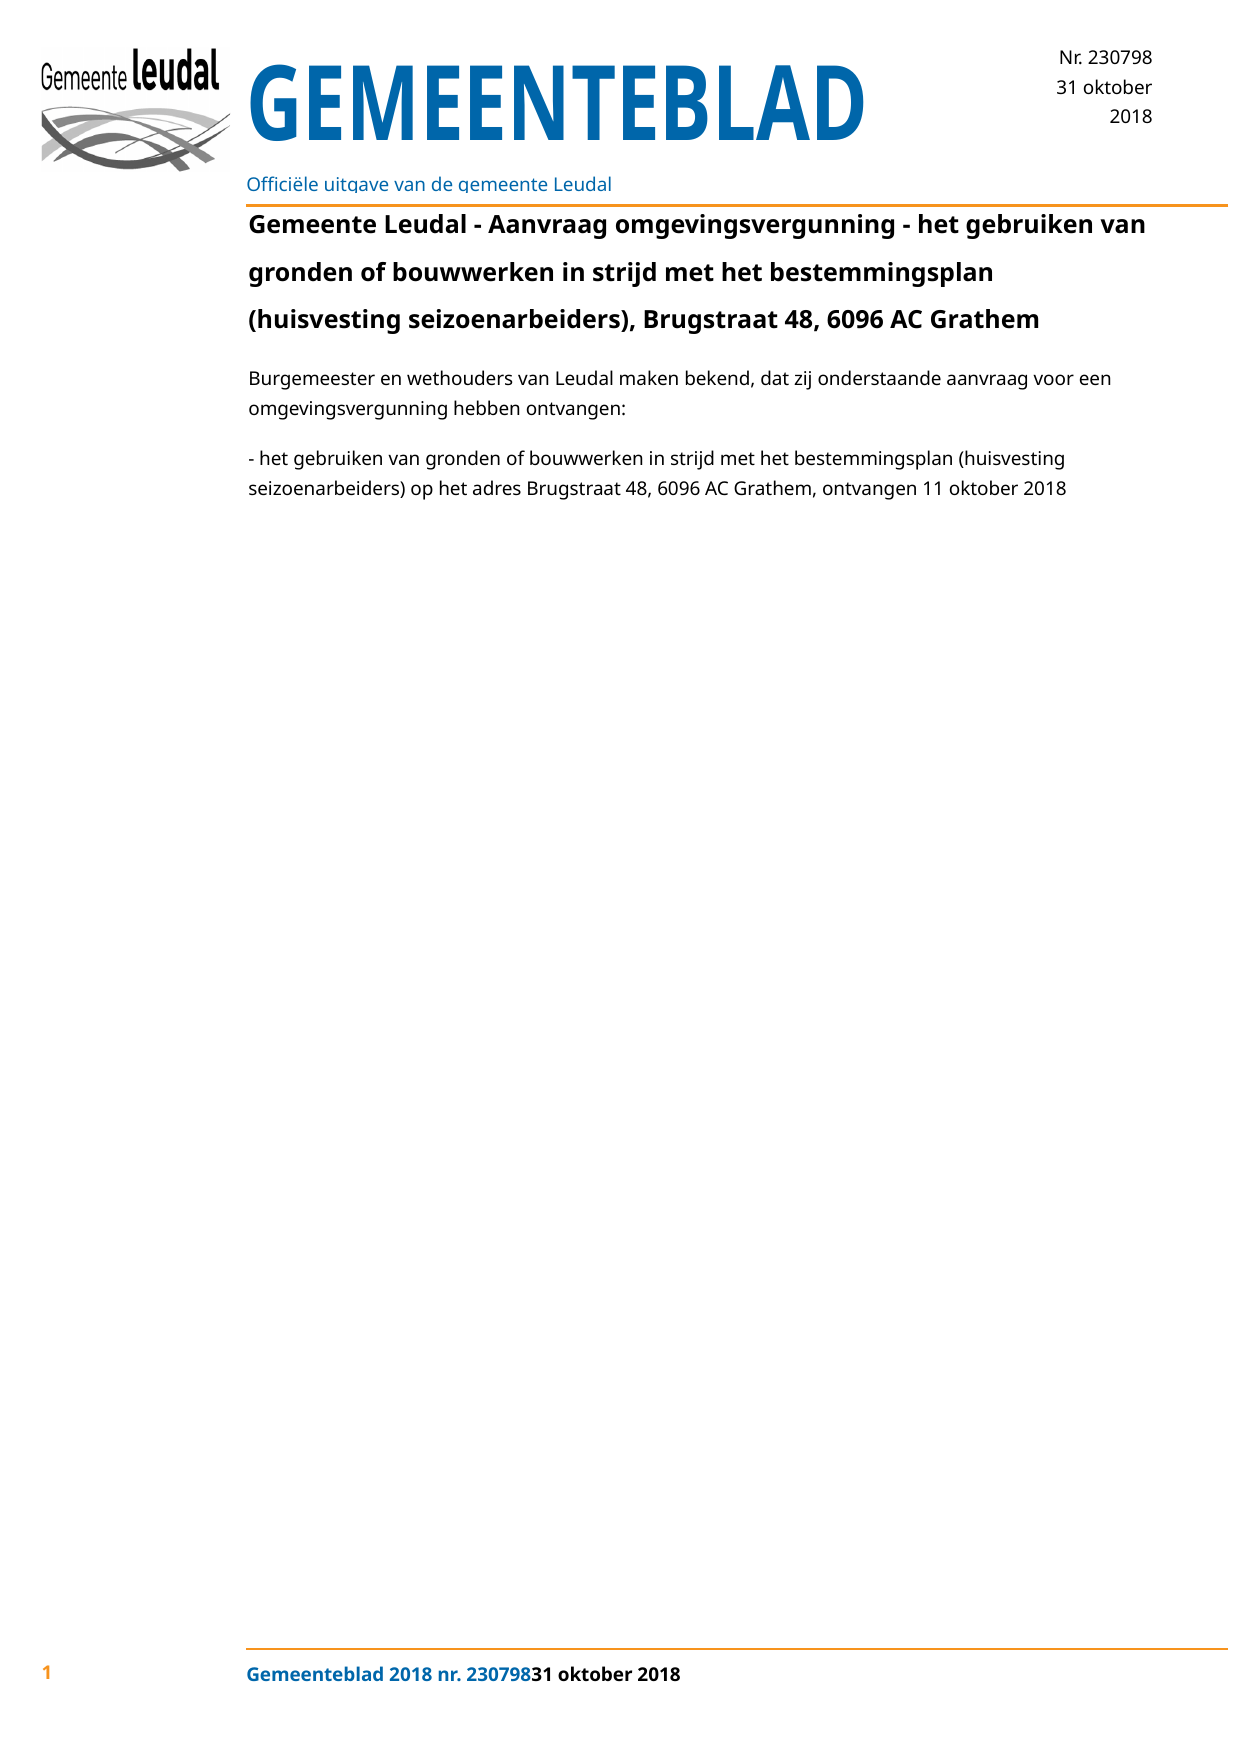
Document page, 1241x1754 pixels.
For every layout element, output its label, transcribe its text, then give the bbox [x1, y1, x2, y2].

text Gemeente Leudal - Aanvraag omgevingsvergunning - het gebruiken van gronden of bouwwerken in strijd met het bestemmingsplan (huisvesting seizoenarbeiders), Brugstraat 48, 6096 AC Grathem [248, 207, 1152, 336]
picture [41, 47, 231, 172]
text Burgemeester en wethouders van Leudal maken bekend, dat zij onderstaande aanvraag voor een omgevingsvergunning hebben ontvangen: [248, 366, 1152, 421]
text - het gebruiken van gronden of bouwwerken in strijd met het bestemmingsplan (huisvesting seizoenarbeiders) op het adres Brugstraat 48, 6096 AC Grathem, ontvangen 11 oktober 2018 [248, 446, 1152, 501]
